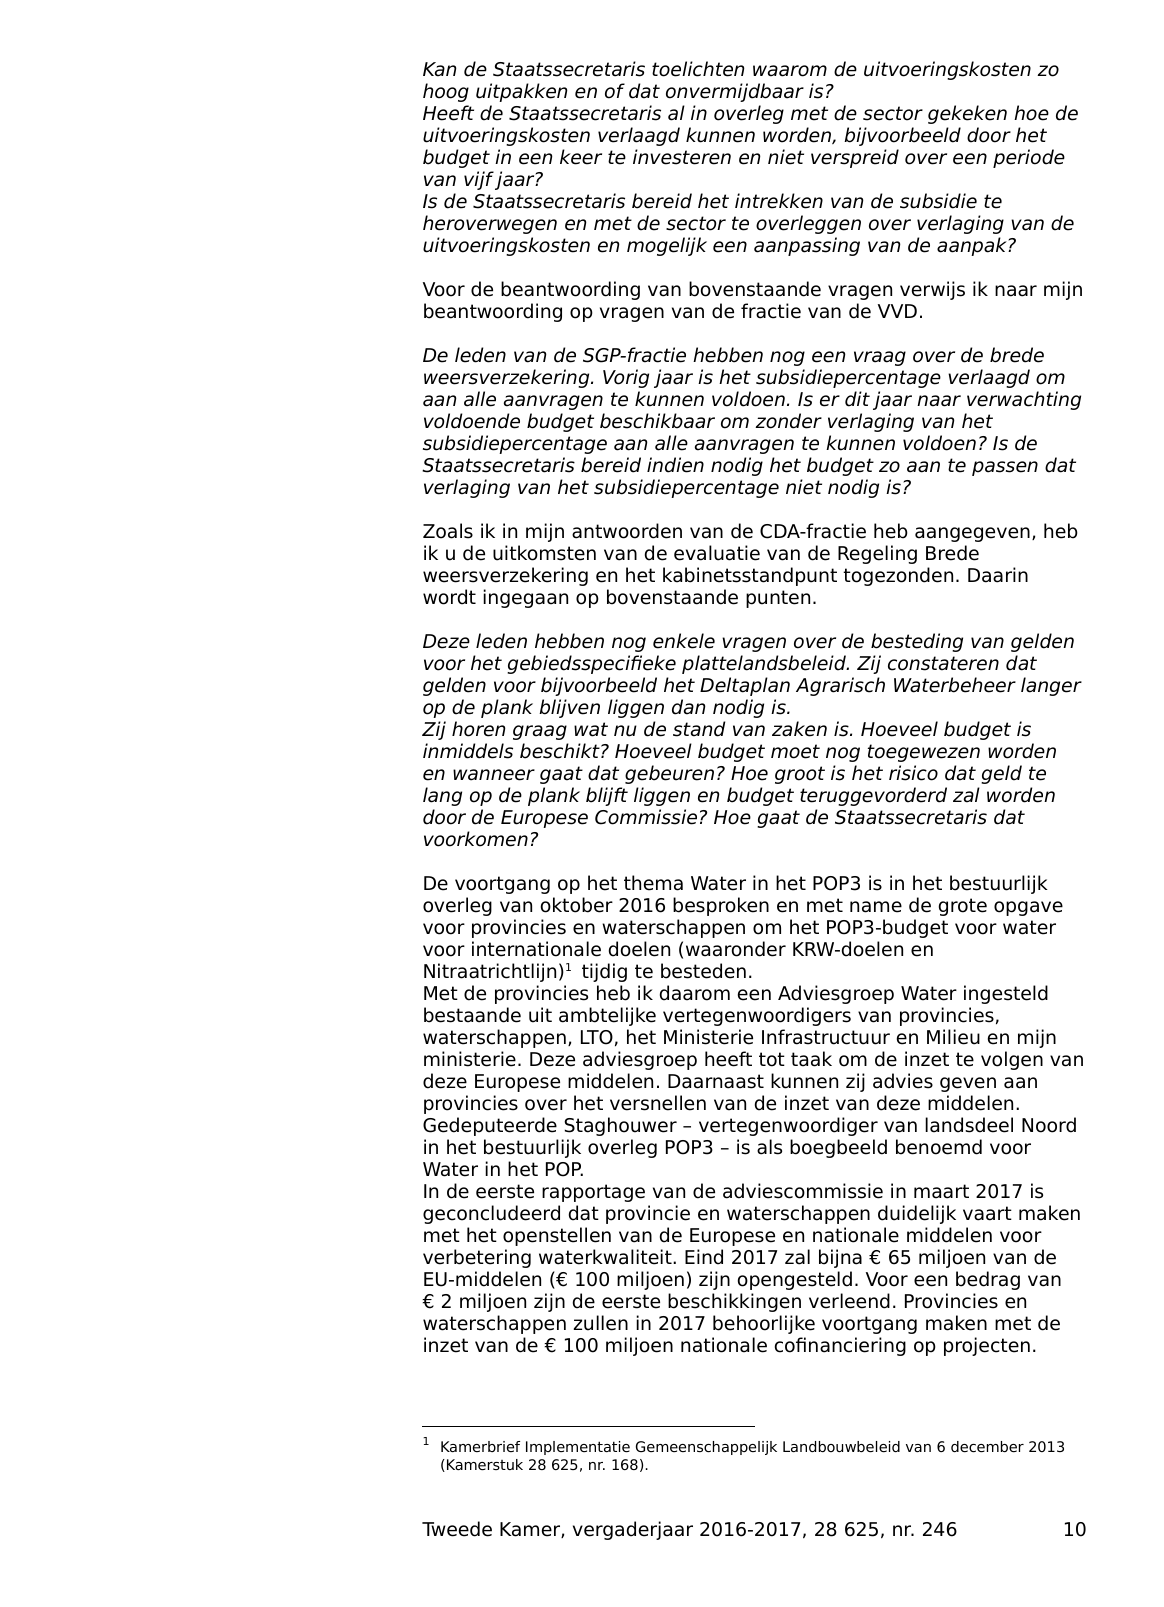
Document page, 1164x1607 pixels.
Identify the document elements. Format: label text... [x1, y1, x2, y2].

text Heeft de Staatssecretaris al in overleg met de sector gekeken hoe de uitvoeringskosten verlaagd kunnen worden, bijvoorbeeld door het budget in een keer te investeren en niet verspreid over een periode van vijf jaar? [422, 103, 1087, 191]
text Zij horen graag wat nu de stand van zaken is. Hoeveel budget is inmiddels beschikt? Hoeveel budget moet nog toegewezen worden en wanneer gaat dat gebeuren? Hoe groot is het risico dat geld te lang op de plank blijft liggen en budget teruggevorderd zal worden door de Europese Commissie? Hoe gaat de Staatssecretaris dat voorkomen? [422, 719, 1087, 851]
text In de eerste rapportage van de adviescommissie in maart 2017 is geconcludeerd dat provincie en waterschappen duidelijk vaart maken met het openstellen van de Europese en nationale middelen voor verbetering waterkwaliteit. Eind 2017 zal bijna € 65 miljoen van de EU-middelen (€ 100 miljoen) zijn opengesteld. Voor een bedrag van € 2 miljoen zijn de eerste beschikkingen verleend. Provincies en waterschappen zullen in 2017 behoorlijke voortgang maken met de inzet van de € 100 miljoen nationale cofinanciering op projecten. [422, 1181, 1087, 1357]
text Kamerbrief Implementatie Gemeenschappelijk Landbouwbeleid van 6 december 2013 (Kamerstuk 28 625, nr. 168). [422, 1435, 1087, 1474]
text Met de provincies heb ik daarom een Adviesgroep Water ingesteld bestaande uit ambtelijke vertegenwoordigers van provincies, waterschappen, LTO, het Ministerie Infrastructuur en Milieu en mijn ministerie. Deze adviesgroep heeft tot taak om de inzet te volgen van deze Europese middelen. Daarnaast kunnen zij advies geven aan provincies over het versnellen van de inzet van deze middelen. Gedeputeerde Staghouwer – vertegenwoordiger van landsdeel Noord in het bestuurlijk overleg POP3 – is als boegbeeld benoemd voor Water in het POP. [422, 983, 1087, 1181]
text Is de Staatssecretaris bereid het intrekken van de subsidie te heroverwegen en met de sector te overleggen over verlaging van de uitvoeringskosten en mogelijk een aanpassing van de aanpak? [422, 191, 1087, 257]
text Voor de beantwoording van bovenstaande vragen verwijs ik naar mijn beantwoording op vragen van de fractie van de VVD. [422, 279, 1087, 323]
text Kan de Staatssecretaris toelichten waarom de uitvoeringskosten zo hoog uitpakken en of dat onvermijdbaar is? [422, 59, 1087, 103]
text De voortgang op het thema Water in het POP3 is in het bestuurlijk overleg van oktober 2016 besproken en met name de grote opgave voor provincies en waterschappen om het POP3-budget voor water voor internationale doelen (waaronder KRW-doelen en Nitraatrichtlijn) tijdig te besteden. [422, 873, 1087, 983]
text De leden van de SGP-fractie hebben nog een vraag over de brede weersverzekering. Vorig jaar is het subsidiepercentage verlaagd om aan alle aanvragen te kunnen voldoen. Is er dit jaar naar verwachting voldoende budget beschikbaar om zonder verlaging van het subsidiepercentage aan alle aanvragen te kunnen voldoen? Is de Staatssecretaris bereid indien nodig het budget zo aan te passen dat verlaging van het subsidiepercentage niet nodig is? [422, 345, 1087, 499]
text Zoals ik in mijn antwoorden van de CDA-fractie heb aangegeven, heb ik u de uitkomsten van de evaluatie van de Regeling Brede weersverzekering en het kabinetsstandpunt togezonden. Daarin wordt ingegaan op bovenstaande punten. [422, 521, 1087, 609]
text Deze leden hebben nog enkele vragen over de besteding van gelden voor het gebiedsspecifieke plattelandsbeleid. Zij constateren dat gelden voor bijvoorbeeld het Deltaplan Agrarisch Waterbeheer langer op de plank blijven liggen dan nodig is. [422, 631, 1087, 719]
